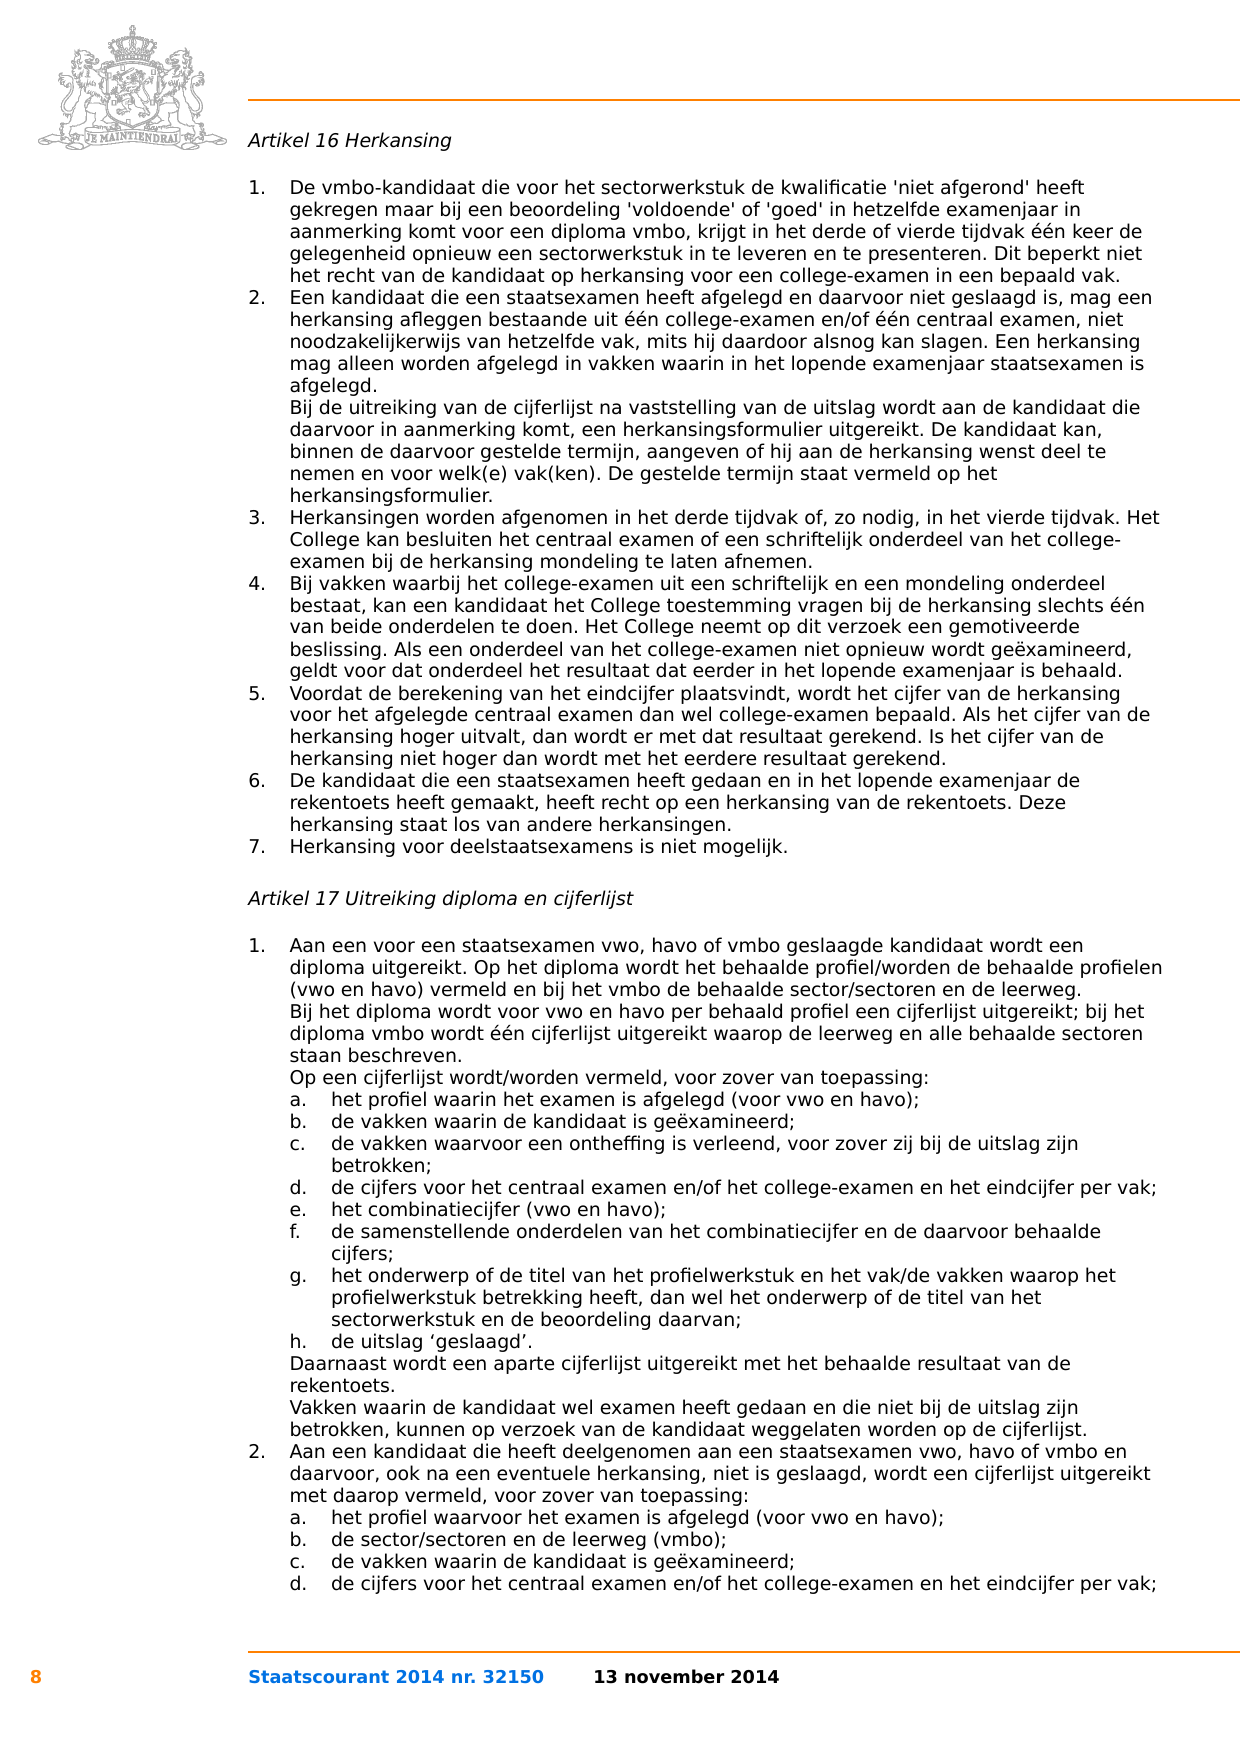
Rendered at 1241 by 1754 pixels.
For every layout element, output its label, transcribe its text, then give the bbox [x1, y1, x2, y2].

text g. het onderwerp of de titel van het profielwerkstuk en het vak/de vakken waarop het profielwerkstuk betrekking heeft, dan wel het onderwerp of de titel van het sectorwerkstuk en de beoordeling daarvan; [289, 1265, 1163, 1331]
subtitle Artikel 17 Uitreiking diploma en cijferlijst [248, 888, 1163, 910]
text 7. Herkansing voor deelstaatsexamens is niet mogelijk. [248, 836, 1163, 858]
text 2. Aan een kandidaat die heeft deelgenomen aan een staatsexamen vwo, havo of vmbo en daarvoor, ook na een eventuele herkansing, niet is geslaagd, wordt een cijferlijst uitgereikt met daarop vermeld, voor zover van toepassing: [248, 1441, 1163, 1507]
text b. de sector/sectoren en de leerweg (vmbo); [289, 1529, 1163, 1551]
text h. de uitslag ‘geslaagd’. [289, 1331, 1163, 1353]
text 1. Aan een voor een staatsexamen vwo, havo of vmbo geslaagde kandidaat wordt een diploma uitgereikt. Op het diploma wordt het behaalde profiel/worden de behaalde profielen (vwo en havo) vermeld en bij het vmbo de behaalde sector/sectoren en de leerweg. [248, 935, 1163, 1001]
picture [38, 25, 227, 150]
text 5. Voordat de berekening van het eindcijfer plaatsvindt, wordt het cijfer van de herkansing voor het afgelegde centraal examen dan wel college-examen bepaald. Als het cijfer van de herkansing hoger uitvalt, dan wordt er met dat resultaat gerekend. Is het cijfer van de herkansing niet hoger dan wordt met het eerdere resultaat gerekend. [248, 682, 1163, 770]
text d. de cijfers voor het centraal examen en/of het college-examen en het eindcijfer per vak; [289, 1573, 1163, 1594]
subtitle Artikel 16 Herkansing [248, 130, 1163, 152]
text Daarnaast wordt een aparte cijferlijst uitgereikt met het behaalde resultaat van de rekentoets. [289, 1353, 1163, 1397]
text a. het profiel waarin het examen is afgelegd (voor vwo en havo); [289, 1089, 1163, 1111]
text 1. De vmbo-kandidaat die voor het sectorwerkstuk de kwalificatie 'niet afgerond' heeft gekregen maar bij een beoordeling 'voldoende' of 'goed' in hetzelfde examenjaar in aanmerking komt voor een diploma vmbo, krijgt in het derde of vierde tijdvak één keer de gelegenheid opnieuw een sectorwerkstuk in te leveren en te presenteren. Dit beperkt niet het recht van de kandidaat op herkansing voor een college-examen in een bepaald vak. [248, 177, 1163, 287]
text Bij het diploma wordt voor vwo en havo per behaald profiel een cijferlijst uitgereikt; bij het diploma vmbo wordt één cijferlijst uitgereikt waarop de leerweg en alle behaalde sectoren staan beschreven. [289, 1001, 1163, 1067]
text b. de vakken waarin de kandidaat is geëxamineerd; [289, 1111, 1163, 1133]
text 4. Bij vakken waarbij het college-examen uit een schriftelijk en een mondeling onderdeel bestaat, kan een kandidaat het College toestemming vragen bij de herkansing slechts één van beide onderdelen te doen. Het College neemt op dit verzoek een gemotiveerde beslissing. Als een onderdeel van het college-examen niet opnieuw wordt geëxamineerd, geldt voor dat onderdeel het resultaat dat eerder in het lopende examenjaar is behaald. [248, 572, 1163, 682]
text a. het profiel waarvoor het examen is afgelegd (voor vwo en havo); [289, 1507, 1163, 1529]
text d. de cijfers voor het centraal examen en/of het college-examen en het eindcijfer per vak; [289, 1177, 1163, 1199]
text c. de vakken waarin de kandidaat is geëxamineerd; [289, 1551, 1163, 1573]
text 6. De kandidaat die een staatsexamen heeft gedaan en in het lopende examenjaar de rekentoets heeft gemaakt, heeft recht op een herkansing van de rekentoets. Deze herkansing staat los van andere herkansingen. [248, 770, 1163, 836]
text Op een cijferlijst wordt/worden vermeld, voor zover van toepassing: [289, 1067, 1163, 1089]
text Vakken waarin de kandidaat wel examen heeft gedaan en die niet bij de uitslag zijn betrokken, kunnen op verzoek van de kandidaat weggelaten worden op de cijferlijst. [289, 1397, 1163, 1441]
text Bij de uitreiking van de cijferlijst na vaststelling van de uitslag wordt aan de kandidaat die daarvoor in aanmerking komt, een herkansingsformulier uitgereikt. De kandidaat kan, binnen de daarvoor gestelde termijn, aangeven of hij aan de herkansing wenst deel te nemen en voor welk(e) vak(ken). De gestelde termijn staat vermeld op het herkansingsformulier. [289, 397, 1163, 507]
text e. het combinatiecijfer (vwo en havo); [289, 1199, 1163, 1221]
text c. de vakken waarvoor een ontheffing is verleend, voor zover zij bij de uitslag zijn betrokken; [289, 1133, 1163, 1177]
text f. de samenstellende onderdelen van het combinatiecijfer en de daarvoor behaalde cijfers; [289, 1221, 1163, 1265]
text 2. Een kandidaat die een staatsexamen heeft afgelegd en daarvoor niet geslaagd is, mag een herkansing afleggen bestaande uit één college-examen en/of één centraal examen, niet noodzakelijkerwijs van hetzelfde vak, mits hij daardoor alsnog kan slagen. Een herkansing mag alleen worden afgelegd in vakken waarin in het lopende examenjaar staatsexamen is afgelegd. [248, 287, 1163, 397]
text 3. Herkansingen worden afgenomen in het derde tijdvak of, zo nodig, in het vierde tijdvak. Het College kan besluiten het centraal examen of een schriftelijk onderdeel van het college-examen bij de herkansing mondeling te laten afnemen. [248, 507, 1163, 572]
